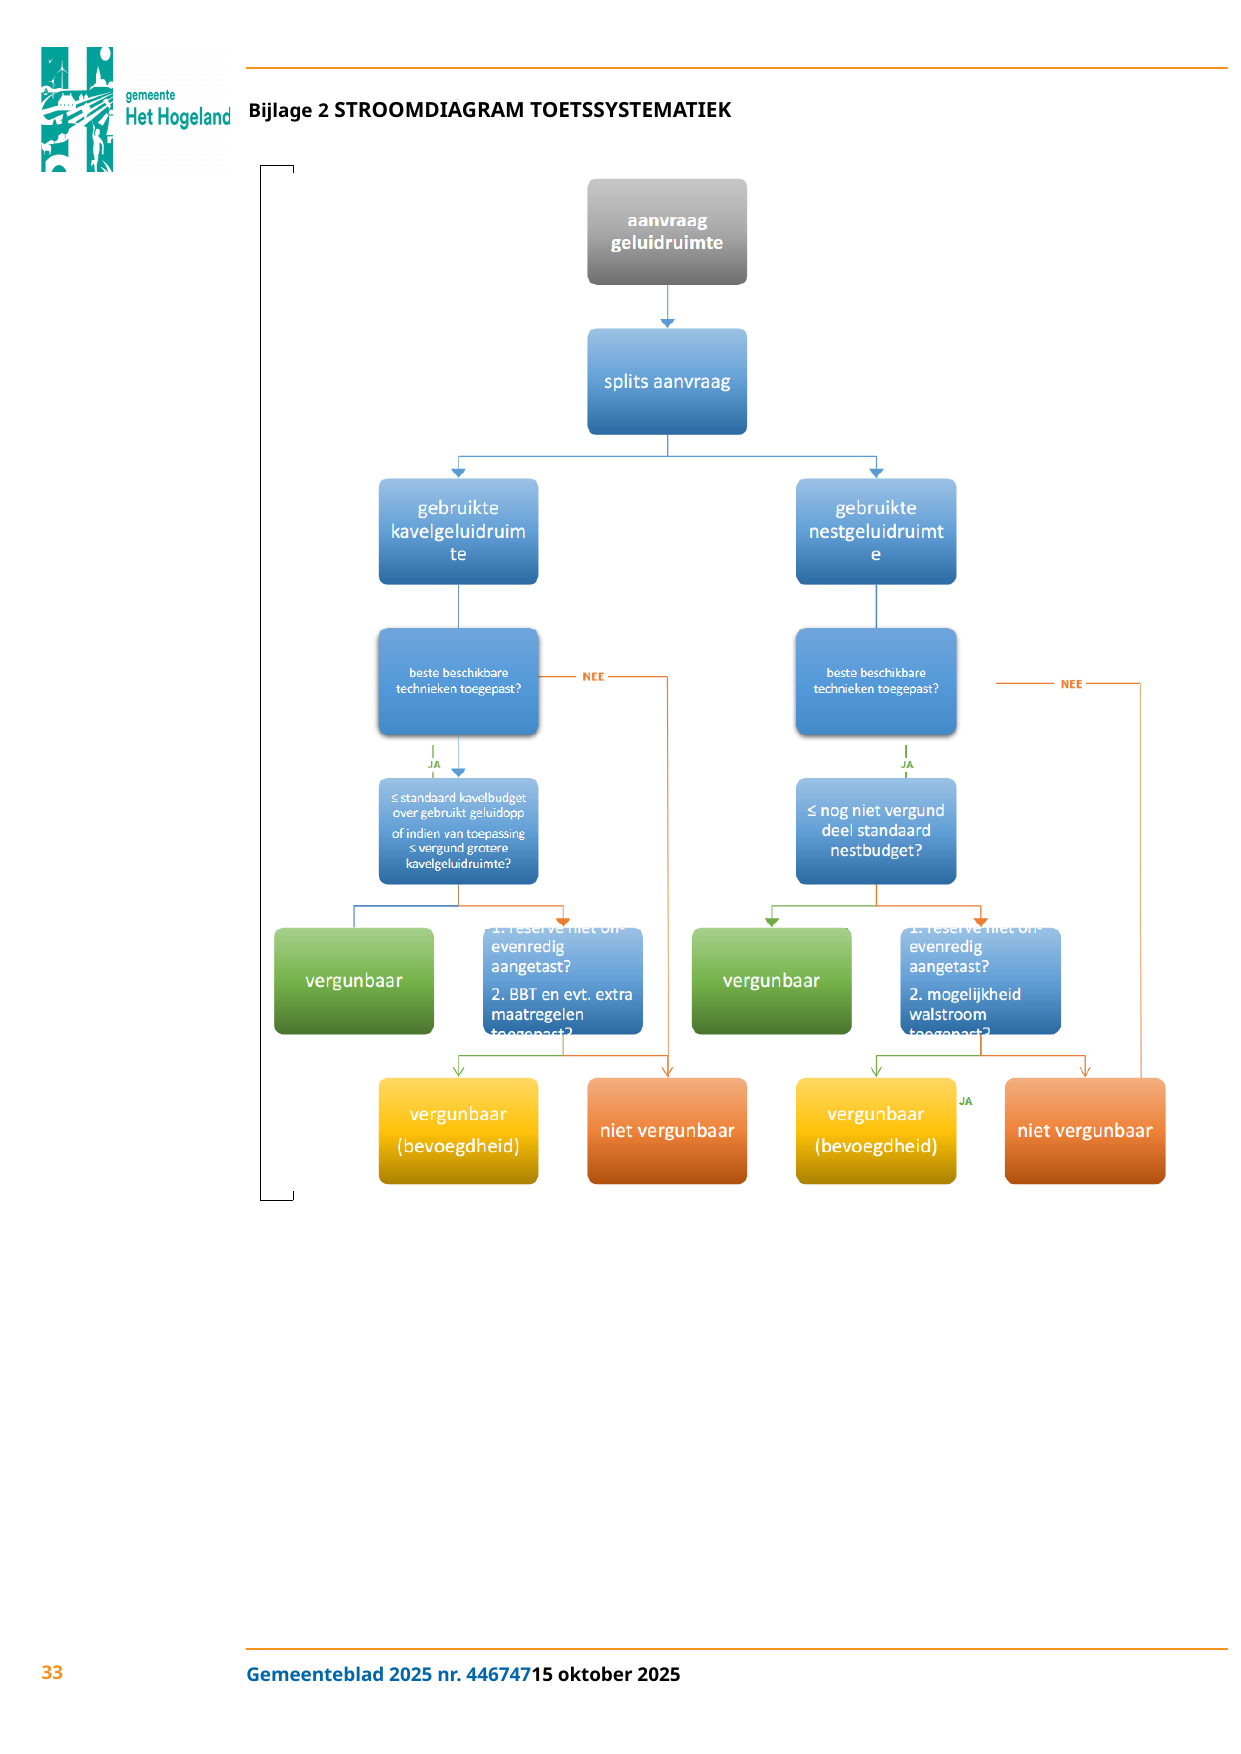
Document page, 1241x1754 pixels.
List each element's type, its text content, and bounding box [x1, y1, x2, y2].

picture [268, 173, 1173, 1191]
text Bijlage 2 STROOMDIAGRAM TOETSSYSTEMATIEK [248, 95, 1152, 123]
picture [41, 47, 231, 172]
